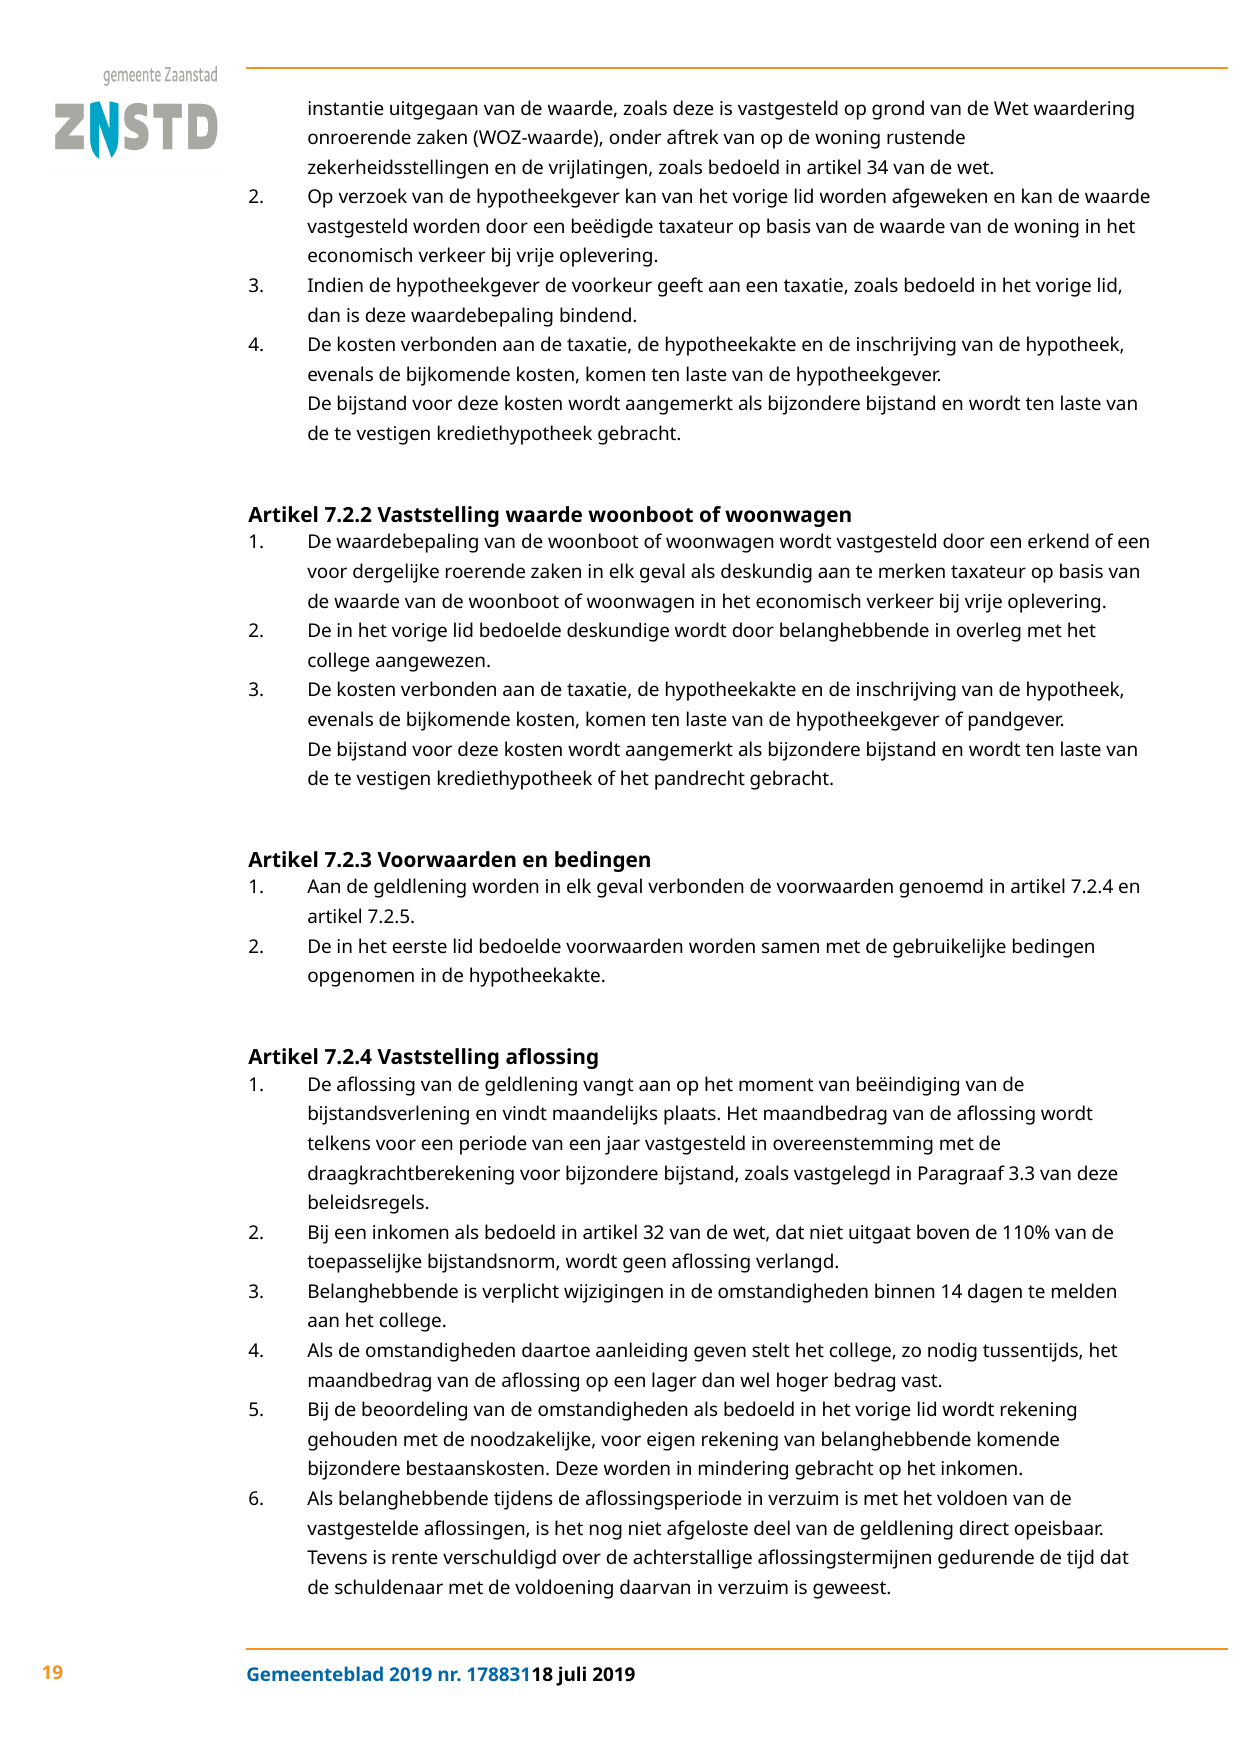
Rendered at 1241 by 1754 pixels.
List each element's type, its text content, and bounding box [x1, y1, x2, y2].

list Bij de beoordeling van de omstandigheden als bedoeld in het vorige lid wordt rekening gehouden met de noodzakelijke, voor eigen rekening van belanghebbende komende bijzondere bestaanskosten. Deze worden in mindering gebracht op het inkomen. [248, 1396, 1152, 1481]
list De bijstand voor deze kosten wordt aangemerkt als bijzondere bijstand en wordt ten laste van de te vestigen krediethypotheek gebracht. [248, 391, 1152, 446]
picture [41, 47, 231, 172]
list instantie uitgegaan van de waarde, zoals deze is vastgesteld op grond van de Wet waardering onroerende zaken (WOZ-waarde), onder aftrek van op de woning rustende zekerheidsstellingen en de vrijlatingen, zoals bedoeld in artikel 34 van de wet. [248, 95, 1152, 180]
list De in het eerste lid bedoelde voorwaarden worden samen met de gebruikelijke bedingen opgenomen in de hypotheekakte. [248, 933, 1152, 988]
list Als de omstandigheden daartoe aanleiding geven stelt het college, zo nodig tussentijds, het maandbedrag van de aflossing op een lager dan wel hoger bedrag vast. [248, 1337, 1152, 1392]
list Aan de geldlening worden in elk geval verbonden de voorwaarden genoemd in artikel 7.2.4 en artikel 7.2.5. [248, 874, 1152, 929]
list Als belanghebbende tijdens de aflossingsperiode in verzuim is met het voldoen van de vastgestelde aflossingen, is het nog niet afgeloste deel van de geldlening direct opeisbaar. Tevens is rente verschuldigd over de achterstallige aflossingstermijnen gedurende de tijd dat de schuldenaar met de voldoening daarvan in verzuim is geweest. [248, 1485, 1152, 1599]
list Bij een inkomen als bedoeld in artikel 32 van de wet, dat niet uitgaat boven de 110% van de toepasselijke bijstandsnorm, wordt geen aflossing verlangd. [248, 1219, 1152, 1274]
list De in het vorige lid bedoelde deskundige wordt door belanghebbende in overleg met het college aangewezen. [248, 617, 1152, 673]
list De waardebepaling van de woonboot of woonwagen wordt vastgesteld door een erkend of een voor dergelijke roerende zaken in elk geval als deskundig aan te merken taxateur op basis van de waarde van de woonboot of woonwagen in het economisch verkeer bij vrije oplevering. [248, 529, 1152, 613]
list Indien de hypotheekgever de voorkeur geeft aan een taxatie, zoals bedoeld in het vorige lid, dan is deze waardebepaling bindend. [248, 272, 1152, 328]
list Op verzoek van de hypotheekgever kan van het vorige lid worden afgeweken en kan de waarde vastgesteld worden door een beëdigde taxateur op basis van de waarde van de woning in het economisch verkeer bij vrije oplevering. [248, 183, 1152, 268]
list De kosten verbonden aan de taxatie, de hypotheekakte en de inschrijving van de hypotheek, evenals de bijkomende kosten, komen ten laste van de hypotheekgever. [248, 331, 1152, 387]
text Artikel 7.2.3 Voorwaarden en bedingen [248, 845, 1152, 874]
list De kosten verbonden aan de taxatie, de hypotheekakte en de inschrijving van de hypotheek, evenals de bijkomende kosten, komen ten laste van de hypotheekgever of pandgever. [248, 677, 1152, 732]
list De bijstand voor deze kosten wordt aangemerkt als bijzondere bijstand en wordt ten laste van de te vestigen krediethypotheek of het pandrecht gebracht. [248, 736, 1152, 791]
text Artikel 7.2.2 Vaststelling waarde woonboot of woonwagen [248, 500, 1152, 529]
list De aflossing van de geldlening vangt aan op het moment van beëindiging van de bijstandsverlening en vindt maandelijks plaats. Het maandbedrag van de aflossing wordt telkens voor een periode van een jaar vastgesteld in overeenstemming met de draagkrachtberekening voor bijzondere bijstand, zoals vastgelegd in Paragraaf 3.3 van deze beleidsregels. [248, 1071, 1152, 1215]
list Belanghebbende is verplicht wijzigingen in de omstandigheden binnen 14 dagen te melden aan het college. [248, 1278, 1152, 1333]
text Artikel 7.2.4 Vaststelling aflossing [248, 1042, 1152, 1071]
